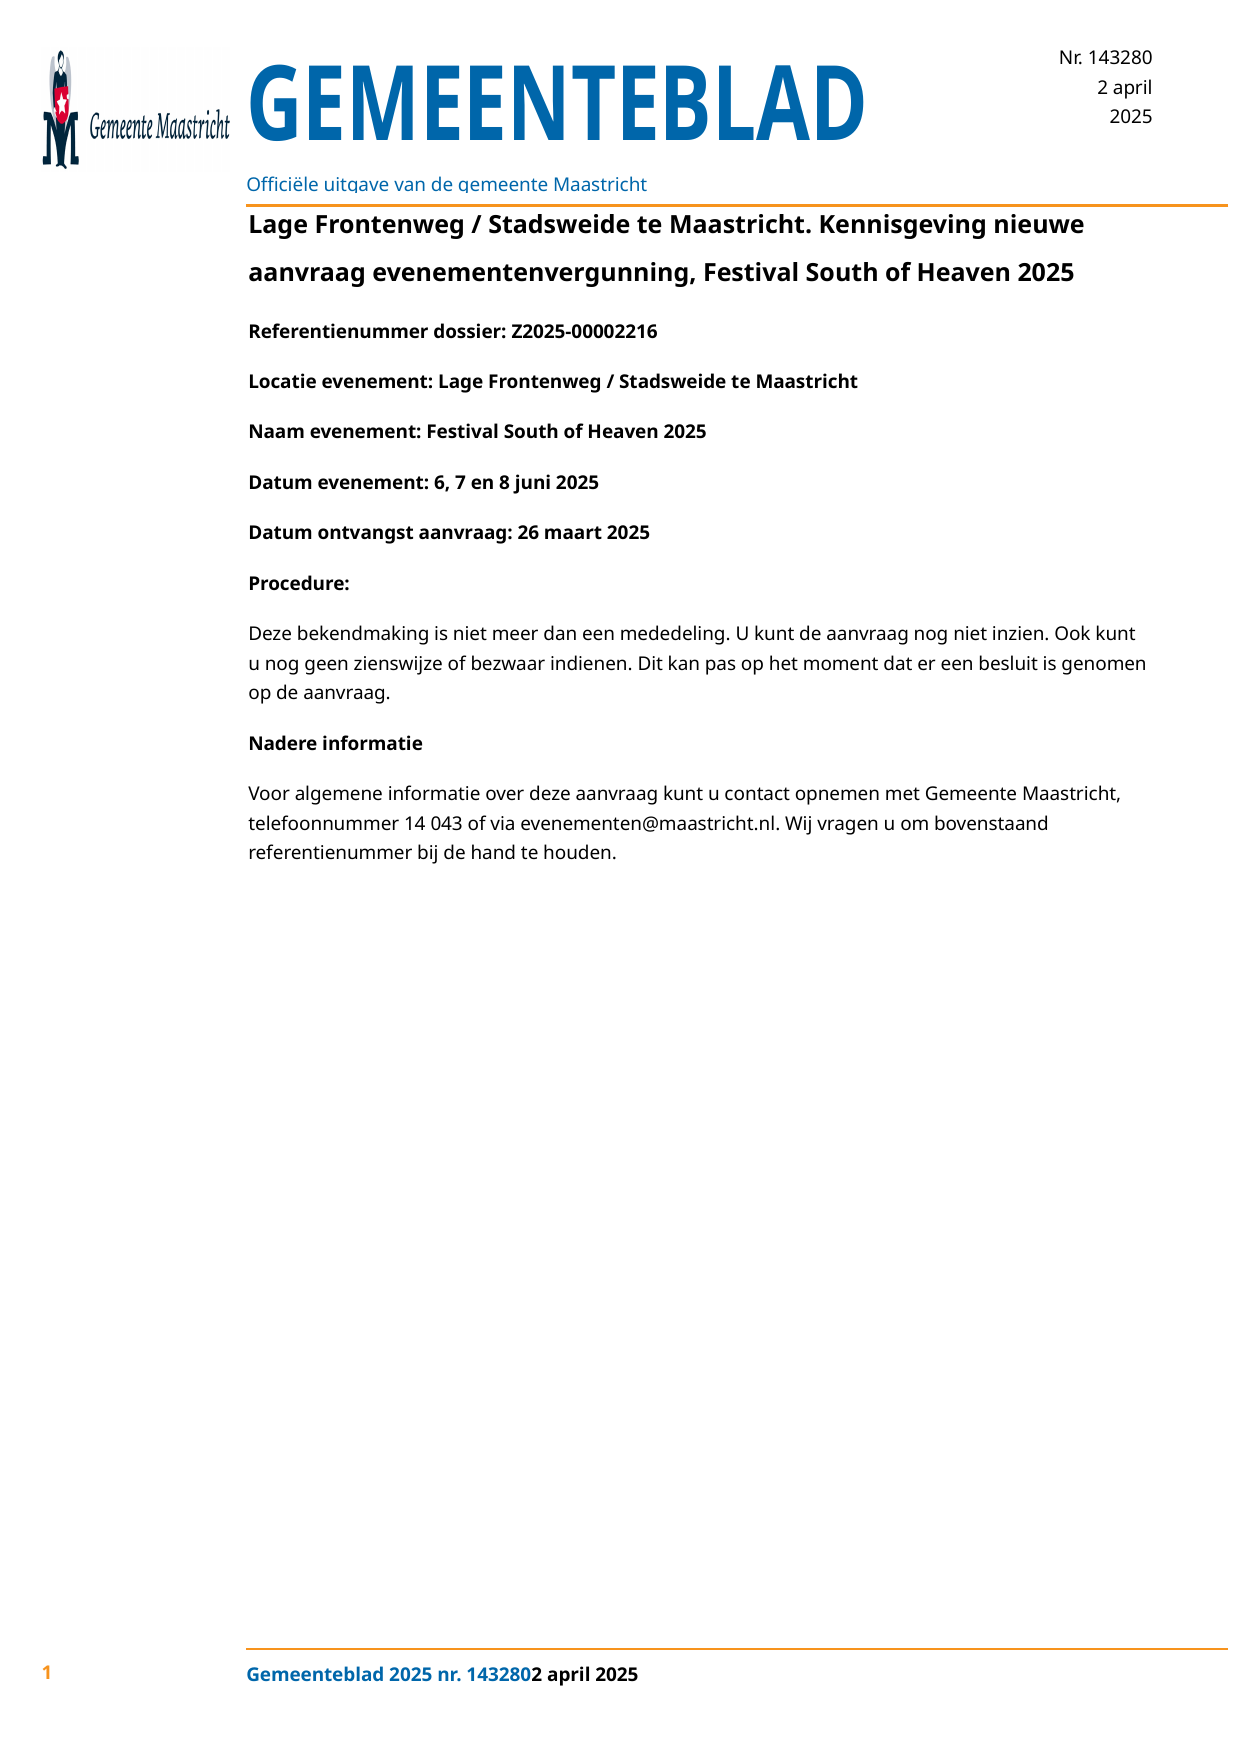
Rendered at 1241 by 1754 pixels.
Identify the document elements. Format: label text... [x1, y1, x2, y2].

text Deze bekendmaking is niet meer dan een mededeling. U kunt de aanvraag nog niet inzien. Ook kunt u nog geen zienswijze of bezwaar indienen. Dit kan pas op het moment dat er een besluit is genomen op de aanvraag. [248, 620, 1152, 705]
text Voor algemene informatie over deze aanvraag kunt u contact opnemen met Gemeente Maastricht, telefoonnummer 14 043 of via evenementen@maastricht.nl. Wij vragen u om bovenstaand referentienummer bij de hand te houden. [248, 780, 1152, 865]
picture [41, 47, 231, 172]
text Nadere informatie [248, 730, 1152, 756]
text Datum ontvangst aanvraag: 26 maart 2025 [248, 519, 1152, 545]
text Lage Frontenweg / Stadsweide te Maastricht. Kennisgeving nieuwe aanvraag evenementenvergunning, Festival South of Heaven 2025 [248, 207, 1152, 288]
text Procedure: [248, 570, 1152, 596]
text Datum evenement: 6, 7 en 8 juni 2025 [248, 469, 1152, 495]
text Naam evenement: Festival South of Heaven 2025 [248, 419, 1152, 444]
text Referentienummer dossier: Z2025-00002216 [248, 318, 1152, 344]
text Locatie evenement: Lage Frontenweg / Stadsweide te Maastricht [248, 368, 1152, 394]
